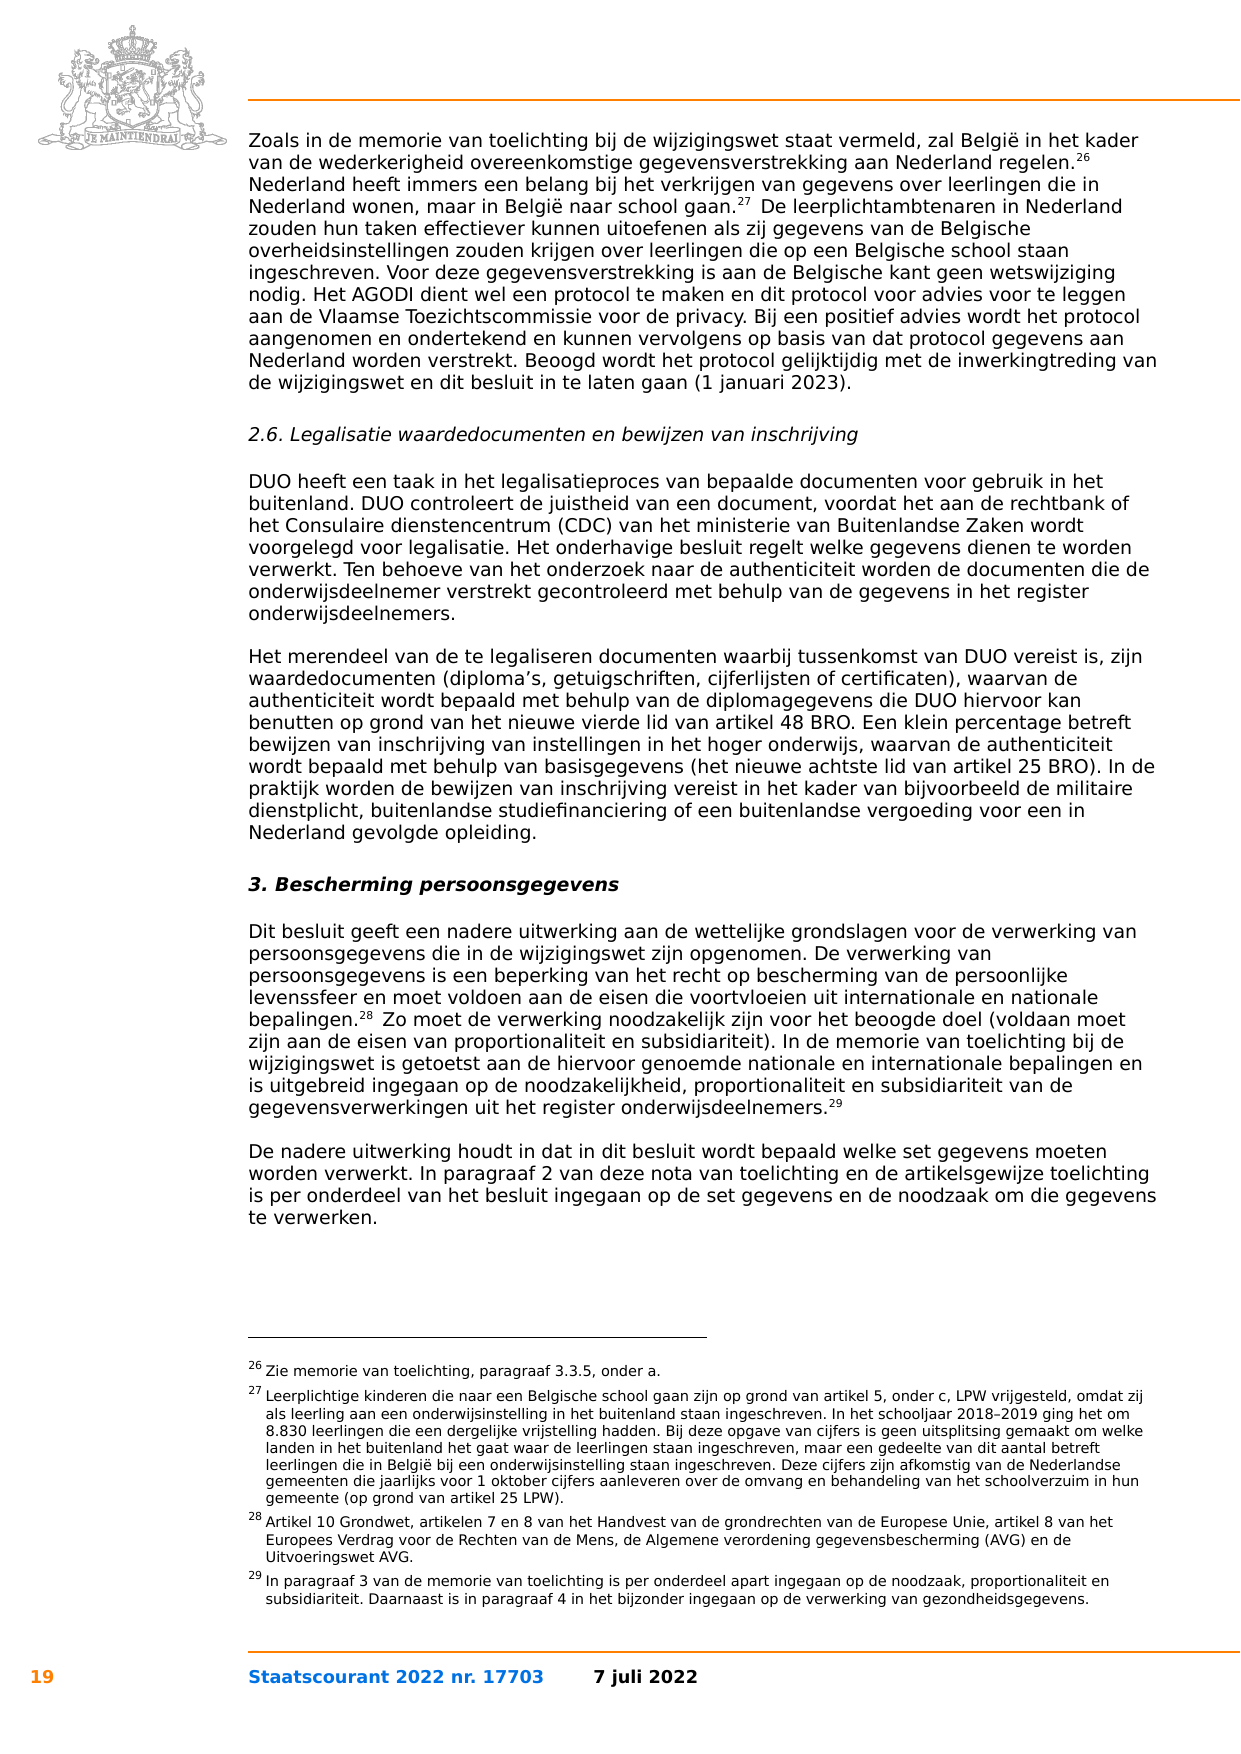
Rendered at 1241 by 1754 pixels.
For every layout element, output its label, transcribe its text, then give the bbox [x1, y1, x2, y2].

text Zie memorie van toelichting, paragraaf 3.3.5, onder a. [248, 1359, 1163, 1381]
text Artikel 10 Grondwet, artikelen 7 en 8 van het Handvest van de grondrechten van de Europese Unie, artikel 8 van het Europees Verdrag voor de Rechten van de Mens, de Algemene verordening gegevensbescherming (AVG) en de Uitvoeringswet AVG. [248, 1510, 1163, 1566]
text De nadere uitwerking houdt in dat in dit besluit wordt bepaald welke set gegevens moeten worden verwerkt. In paragraaf 2 van deze nota van toelichting en de artikelsgewijze toelichting is per onderdeel van het besluit ingegaan op de set gegevens en de noodzaak om die gegevens te verwerken. [248, 1141, 1163, 1229]
picture [38, 25, 227, 150]
text DUO heeft een taak in het legalisatieproces van bepaalde documenten voor gebruik in het buitenland. DUO controleert de juistheid van een document, voordat het aan de rechtbank of het Consulaire dienstencentrum (CDC) van het ministerie van Buitenlandse Zaken wordt voorgelegd voor legalisatie. Het onderhavige besluit regelt welke gegevens dienen te worden verwerkt. Ten behoeve van het onderzoek naar de authenticiteit worden de documenten die de onderwijsdeelnemer verstrekt gecontroleerd met behulp van de gegevens in het register onderwijsdeelnemers. [248, 471, 1163, 624]
text Dit besluit geeft een nadere uitwerking aan de wettelijke grondslagen voor de verwerking van persoonsgegevens die in de wijzigingswet zijn opgenomen. De verwerking van persoonsgegevens is een beperking van het recht op bescherming van de persoonlijke levenssfeer en moet voldoen aan de eisen die voortvloeien uit internationale en nationale bepalingen. Zo moet de verwerking noodzakelijk zijn voor het beoogde doel (voldaan moet zijn aan de eisen van proportionaliteit en subsidiariteit). In de memorie van toelichting bij de wijzigingswet is getoetst aan de hiervoor genoemde nationale en internationale bepalingen en is uitgebreid ingegaan op de noodzakelijkheid, proportionaliteit en subsidiariteit van de gegevensverwerkingen uit het register onderwijsdeelnemers. [248, 921, 1163, 1119]
subtitle 2.6. Legalisatie waardedocumenten en bewijzen van inschrijving [248, 424, 1163, 446]
text Het merendeel van de te legaliseren documenten waarbij tussenkomst van DUO vereist is, zijn waardedocumenten (diploma’s, getuigschriften, cijferlijsten of certificaten), waarvan de authenticiteit wordt bepaald met behulp van de diplomagegevens die DUO hiervoor kan benutten op grond van het nieuwe vierde lid van artikel 48 BRO. Een klein percentage betreft bewijzen van inschrijving van instellingen in het hoger onderwijs, waarvan de authenticiteit wordt bepaald met behulp van basisgegevens (het nieuwe achtste lid van artikel 25 BRO). In de praktijk worden de bewijzen van inschrijving vereist in het kader van bijvoorbeeld de militaire dienstplicht, buitenlandse studiefinanciering of een buitenlandse vergoeding voor een in Nederland gevolgde opleiding. [248, 646, 1163, 844]
subtitle 3. Bescherming persoonsgegevens [248, 874, 1163, 896]
text Leerplichtige kinderen die naar een Belgische school gaan zijn op grond van artikel 5, onder c, LPW vrijgesteld, omdat zij als leerling aan een onderwijsinstelling in het buitenland staan ingeschreven. In het schooljaar 2018–2019 ging het om 8.830 leerlingen die een dergelijke vrijstelling hadden. Bij deze opgave van cijfers is geen uitsplitsing gemaakt om welke landen in het buitenland het gaat waar de leerlingen staan ingeschreven, maar een gedeelte van dit aantal betreft leerlingen die in België bij een onderwijsinstelling staan ingeschreven. Deze cijfers zijn afkomstig van de Nederlandse gemeenten die jaarlijks voor 1 oktober cijfers aanleveren over de omvang en behandeling van het schoolverzuim in hun gemeente (op grond van artikel 25 LPW). [248, 1384, 1163, 1507]
text In paragraaf 3 van de memorie van toelichting is per onderdeel apart ingegaan op de noodzaak, proportionaliteit en subsidiariteit. Daarnaast is in paragraaf 4 in het bijzonder ingegaan op de verwerking van gezondheidsgegevens. [248, 1569, 1163, 1608]
text Zoals in de memorie van toelichting bij de wijzigingswet staat vermeld, zal België in het kader van de wederkerigheid overeenkomstige gegevensverstrekking aan Nederland regelen. Nederland heeft immers een belang bij het verkrijgen van gegevens over leerlingen die in Nederland wonen, maar in België naar school gaan. De leerplichtambtenaren in Nederland zouden hun taken effectiever kunnen uitoefenen als zij gegevens van de Belgische overheidsinstellingen zouden krijgen over leerlingen die op een Belgische school staan ingeschreven. Voor deze gegevensverstrekking is aan de Belgische kant geen wetswijziging nodig. Het AGODI dient wel een protocol te maken en dit protocol voor advies voor te leggen aan de Vlaamse Toezichtscommissie voor de privacy. Bij een positief advies wordt het protocol aangenomen en ondertekend en kunnen vervolgens op basis van dat protocol gegevens aan Nederland worden verstrekt. Beoogd wordt het protocol gelijktijdig met de inwerkingtreding van de wijzigingswet en dit besluit in te laten gaan (1 januari 2023). [248, 130, 1163, 394]
